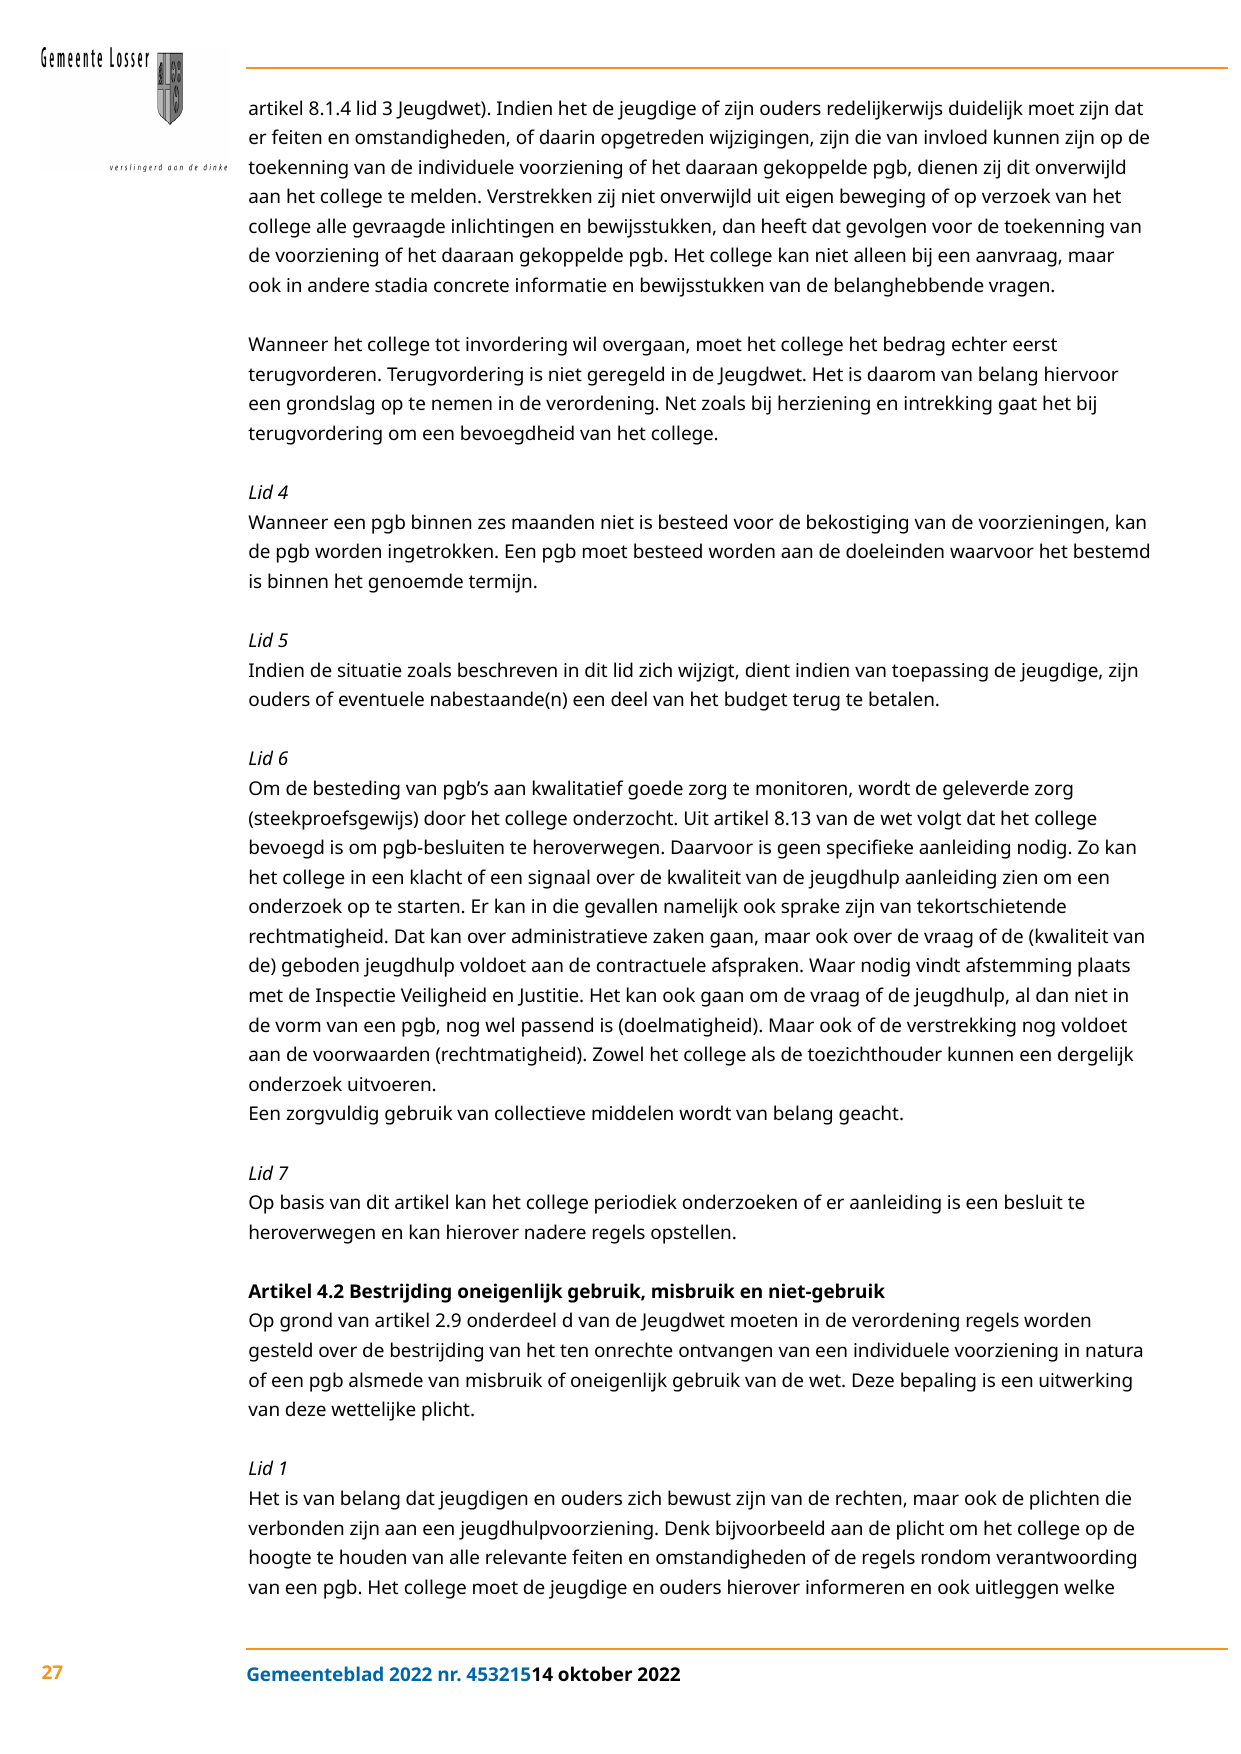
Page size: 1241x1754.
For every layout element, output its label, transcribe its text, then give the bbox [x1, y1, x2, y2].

text artikel 8.1.4 lid 3 Jeugdwet). Indien het de jeugdige of zijn ouders redelijkerwijs duidelijk moet zijn dat er feiten en omstandigheden, of daarin opgetreden wijzigingen, zijn die van invloed kunnen zijn op de toekenning van de individuele voorziening of het daaraan gekoppelde pgb, dienen zij dit onverwijld aan het college te melden. Verstrekken zij niet onverwijld uit eigen beweging of op verzoek van het college alle gevraagde inlichtingen en bewijsstukken, dan heeft dat gevolgen voor de toekenning van de voorziening of het daaraan gekoppelde pgb. Het college kan niet alleen bij een aanvraag, maar ook in andere stadia concrete informatie en bewijsstukken van de belanghebbende vragen. [248, 95, 1152, 298]
text Indien de situatie zoals beschreven in dit lid zich wijzigt, dient indien van toepassing de jeugdige, zijn ouders of eventuele nabestaande(n) een deel van het budget terug te betalen. [248, 657, 1152, 712]
text Wanneer een pgb binnen zes maanden niet is besteed voor de bekostiging van de voorzieningen, kan de pgb worden ingetrokken. Een pgb moet besteed worden aan de doeleinden waarvoor het bestemd is binnen het genoemde termijn. [248, 509, 1152, 594]
text Lid 6 [248, 746, 1152, 771]
text Een zorgvuldig gebruik van collectieve middelen wordt van belang geacht. [248, 1101, 1152, 1126]
text Wanneer het college tot invordering wil overgaan, moet het college het bedrag echter eerst terugvorderen. Terugvordering is niet geregeld in de Jeugdwet. Het is daarom van belang hiervoor een grondslag op te nemen in de verordening. Net zoals bij herziening en intrekking gaat het bij terugvordering om een bevoegdheid van het college. [248, 331, 1152, 446]
text Lid 1 [248, 1456, 1152, 1481]
picture [41, 47, 231, 172]
text Om de besteding van pgb’s aan kwalitatief goede zorg te monitoren, wordt de geleverde zorg (steekproefsgewijs) door het college onderzocht. Uit artikel 8.13 van de wet volgt dat het college bevoegd is om pgb-besluiten te heroverwegen. Daarvoor is geen specifieke aanleiding nodig. Zo kan het college in een klacht of een signaal over de kwaliteit van de jeugdhulp aanleiding zien om een onderzoek op te starten. Er kan in die gevallen namelijk ook sprake zijn van tekortschietende rechtmatigheid. Dat kan over administratieve zaken gaan, maar ook over de vraag of de (kwaliteit van de) geboden jeugdhulp voldoet aan de contractuele afspraken. Waar nodig vindt afstemming plaats met de Inspectie Veiligheid en Justitie. Het kan ook gaan om de vraag of de jeugdhulp, al dan niet in de vorm van een pgb, nog wel passend is (doelmatigheid). Maar ook of de verstrekking nog voldoet aan de voorwaarden (rechtmatigheid). Zowel het college als de toezichthouder kunnen een dergelijk onderzoek uitvoeren. [248, 775, 1152, 1097]
text Het is van belang dat jeugdigen en ouders zich bewust zijn van de rechten, maar ook de plichten die verbonden zijn aan een jeugdhulpvoorziening. Denk bijvoorbeeld aan de plicht om het college op de hoogte te houden van alle relevante feiten en omstandigheden of de regels rondom verantwoording van een pgb. Het college moet de jeugdige en ouders hierover informeren en ook uitleggen welke [248, 1485, 1152, 1600]
text Artikel 4.2 Bestrijding oneigenlijk gebruik, misbruik en niet-gebruik [248, 1278, 1152, 1304]
text Op grond van artikel 2.9 onderdeel d van de Jeugdwet moeten in de verordening regels worden gesteld over de bestrijding van het ten onrechte ontvangen van een individuele voorziening in natura of een pgb alsmede van misbruik of oneigenlijk gebruik van de wet. Deze bepaling is een uitwerking van deze wettelijke plicht. [248, 1308, 1152, 1422]
text Lid 7 [248, 1160, 1152, 1186]
text Lid 5 [248, 627, 1152, 653]
text Lid 4 [248, 479, 1152, 505]
text Op basis van dit artikel kan het college periodiek onderzoeken of er aanleiding is een besluit te heroverwegen en kan hierover nadere regels opstellen. [248, 1189, 1152, 1245]
